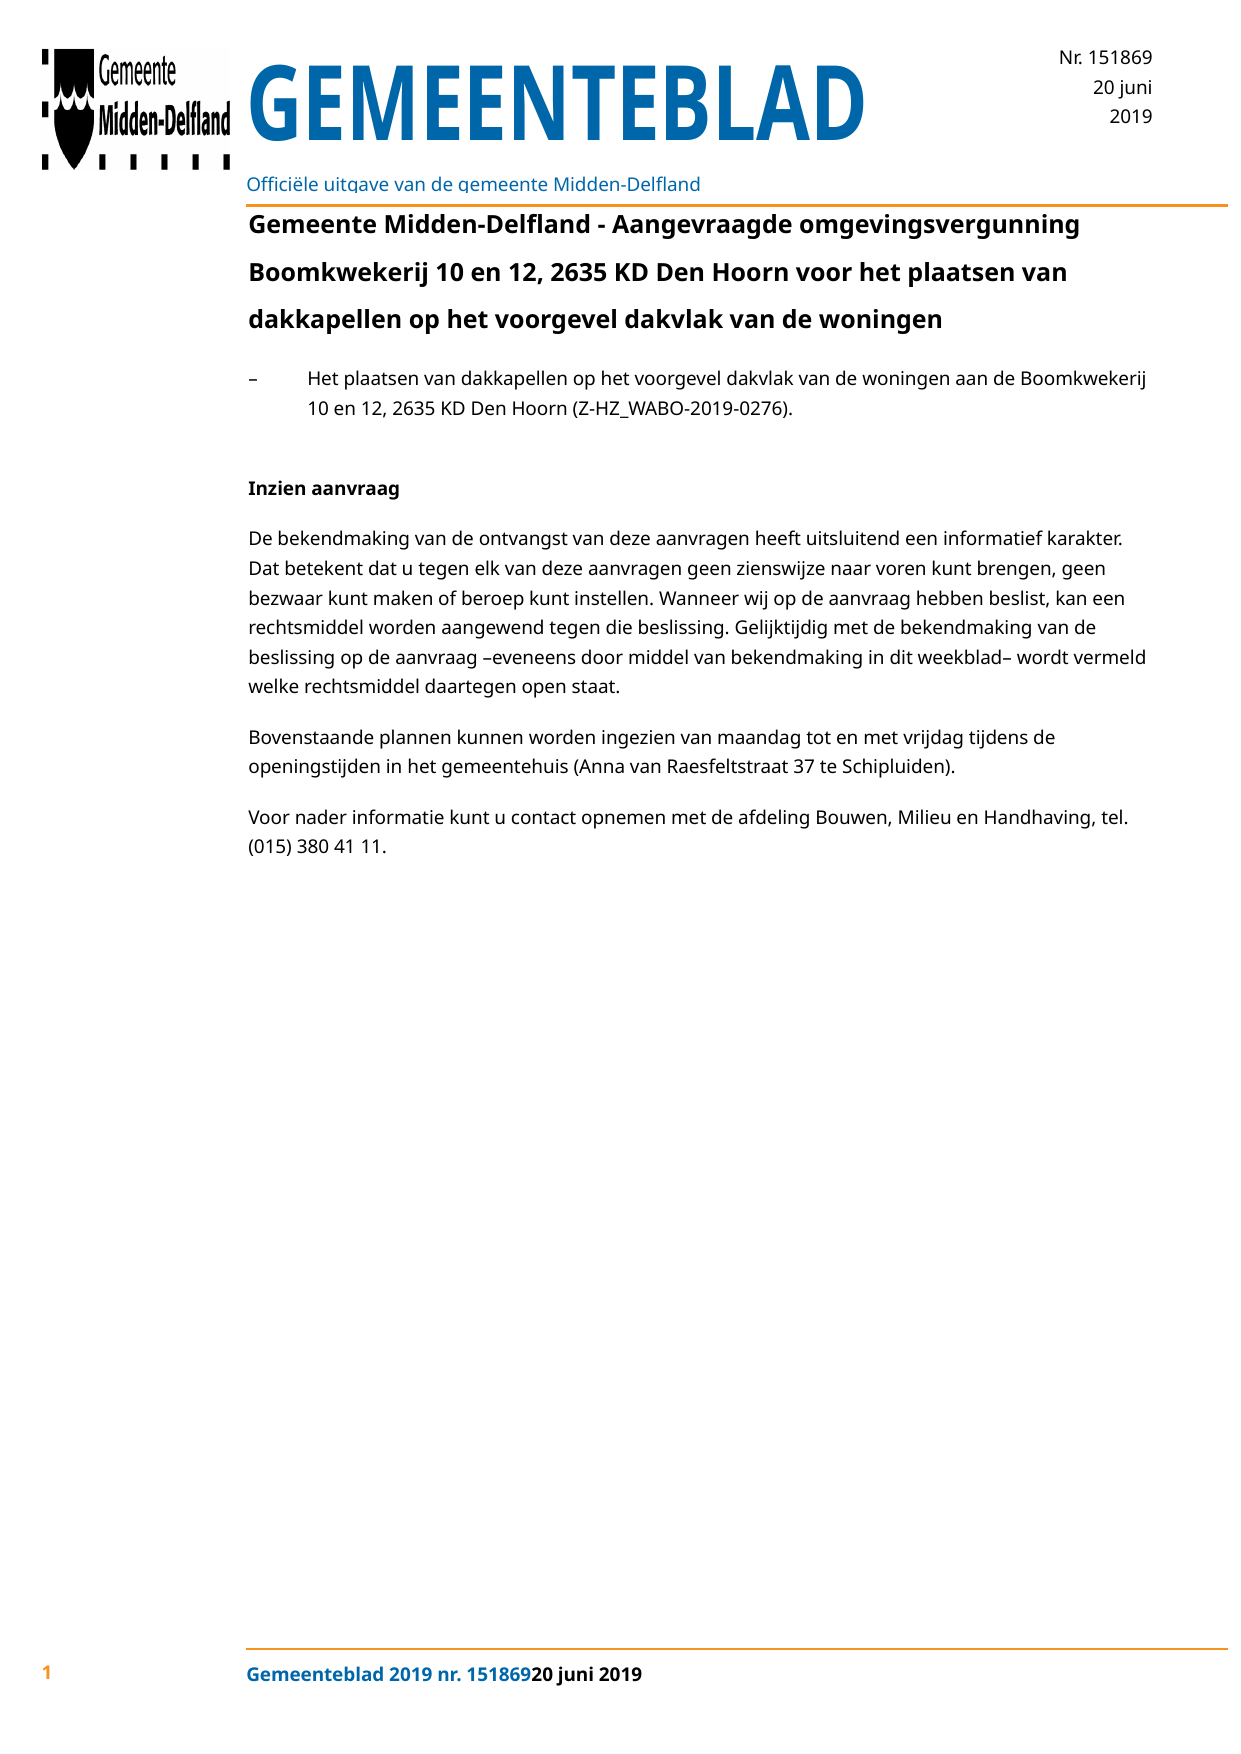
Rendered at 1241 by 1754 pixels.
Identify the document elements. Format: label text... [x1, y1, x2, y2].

list Het plaatsen van dakkapellen op het voorgevel dakvlak van de woningen aan de Boomkwekerij 10 en 12, 2635 KD Den Hoorn (Z-HZ_WABO-2019-0276). [248, 366, 1152, 421]
text Inzien aanvraag [248, 475, 1152, 501]
text Voor nader informatie kunt u contact opnemen met de afdeling Bouwen, Milieu en Handhaving, tel. (015) 380 41 11. [248, 804, 1152, 859]
text De bekendmaking van de ontvangst van deze aanvragen heeft uitsluitend een informatief karakter. Dat betekent dat u tegen elk van deze aanvragen geen zienswijze naar voren kunt brengen, geen bezwaar kunt maken of beroep kunt instellen. Wanneer wij op de aanvraag hebben beslist, kan een rechtsmiddel worden aangewend tegen die beslissing. Gelijktijdig met de bekendmaking van de beslissing op de aanvraag –eveneens door middel van bekendmaking in dit weekblad– wordt vermeld welke rechtsmiddel daartegen open staat. [248, 526, 1152, 699]
text Bovenstaande plannen kunnen worden ingezien van maandag tot en met vrijdag tijdens de openingstijden in het gemeentehuis (Anna van Raesfeltstraat 37 te Schipluiden). [248, 724, 1152, 779]
text Gemeente Midden-Delfland - Aangevraagde omgevingsvergunning Boomkwekerij 10 en 12, 2635 KD Den Hoorn voor het plaatsen van dakkapellen op het voorgevel dakvlak van de woningen [248, 207, 1152, 336]
picture [41, 47, 231, 172]
